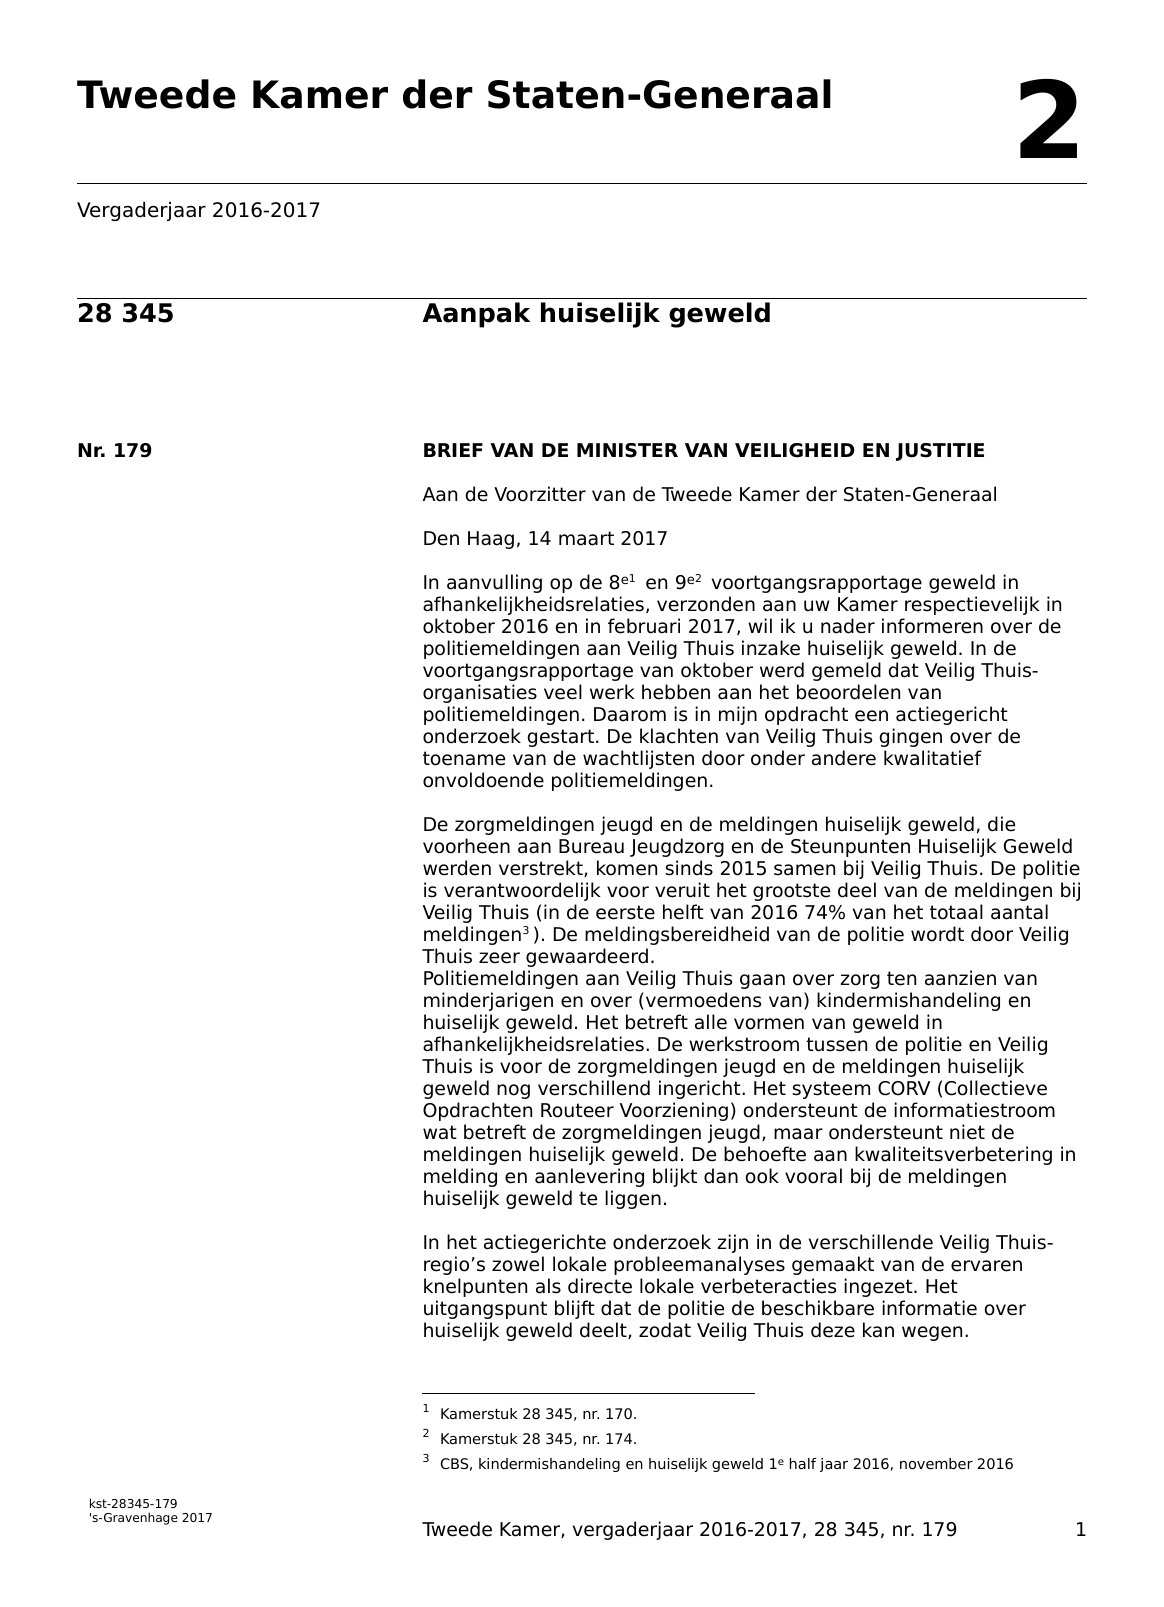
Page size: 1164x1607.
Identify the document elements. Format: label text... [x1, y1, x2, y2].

text In aanvulling op de 8e en 9e voortgangsrapportage geweld in afhankelijkheidsrelaties, verzonden aan uw Kamer respectievelijk in oktober 2016 en in februari 2017, wil ik u nader informeren over de politiemeldingen aan Veilig Thuis inzake huiselijk geweld. In de voortgangsrapportage van oktober werd gemeld dat Veilig Thuis-organisaties veel werk hebben aan het beoordelen van politiemeldingen. Daarom is in mijn opdracht een actiegericht onderzoek gestart. De klachten van Veilig Thuis gingen over de toename van de wachtlijsten door onder andere kwalitatief onvoldoende politiemeldingen. [422, 572, 1087, 792]
text Den Haag, 14 maart 2017 [422, 528, 1087, 550]
table_cell Vergaderjaar 2016-2017 [77, 184, 1087, 298]
text Kamerstuk 28 345, nr. 174. [422, 1427, 1087, 1449]
text 's-Gravenhage 2017 [88, 1511, 323, 1525]
subtitle Nr. 179 BRIEF VAN DE MINISTER VAN VEILIGHEID EN JUSTITIE [77, 440, 1087, 462]
text Kamerstuk 28 345, nr. 170. [422, 1402, 1087, 1424]
table_header Tweede Kamer der Staten-Generaal [77, 59, 886, 183]
subtitle 28 345 Aanpak huiselijk geweld [77, 299, 1087, 329]
text kst-28345-179 [88, 1497, 323, 1511]
table_header 2 [886, 59, 1087, 183]
text CBS, kindermishandeling en huiselijk geweld 1e half jaar 2016, november 2016 [422, 1452, 1087, 1474]
text In het actiegerichte onderzoek zijn in de verschillende Veilig Thuis-regio’s zowel lokale probleemanalyses gemaakt van de ervaren knelpunten als directe lokale verbeteracties ingezet. Het uitgangspunt blijft dat de politie de beschikbare informatie over huiselijk geweld deelt, zodat Veilig Thuis deze kan wegen. [422, 1232, 1087, 1342]
text Aan de Voorzitter van de Tweede Kamer der Staten-Generaal [422, 484, 1087, 506]
text De zorgmeldingen jeugd en de meldingen huiselijk geweld, die voorheen aan Bureau Jeugdzorg en de Steunpunten Huiselijk Geweld werden verstrekt, komen sinds 2015 samen bij Veilig Thuis. De politie is verantwoordelijk voor veruit het grootste deel van de meldingen bij Veilig Thuis (in de eerste helft van 2016 74% van het totaal aantal meldingen). De meldingsbereidheid van de politie wordt door Veilig Thuis zeer gewaardeerd. [422, 814, 1087, 968]
text Politiemeldingen aan Veilig Thuis gaan over zorg ten aanzien van minderjarigen en over (vermoedens van) kindermishandeling en huiselijk geweld. Het betreft alle vormen van geweld in afhankelijkheidsrelaties. De werkstroom tussen de politie en Veilig Thuis is voor de zorgmeldingen jeugd en de meldingen huiselijk geweld nog verschillend ingericht. Het systeem CORV (Collectieve Opdrachten Routeer Voorziening) ondersteunt de informatiestroom wat betreft de zorgmeldingen jeugd, maar ondersteunt niet de meldingen huiselijk geweld. De behoefte aan kwaliteitsverbetering in melding en aanlevering blijkt dan ook vooral bij de meldingen huiselijk geweld te liggen. [422, 968, 1087, 1210]
